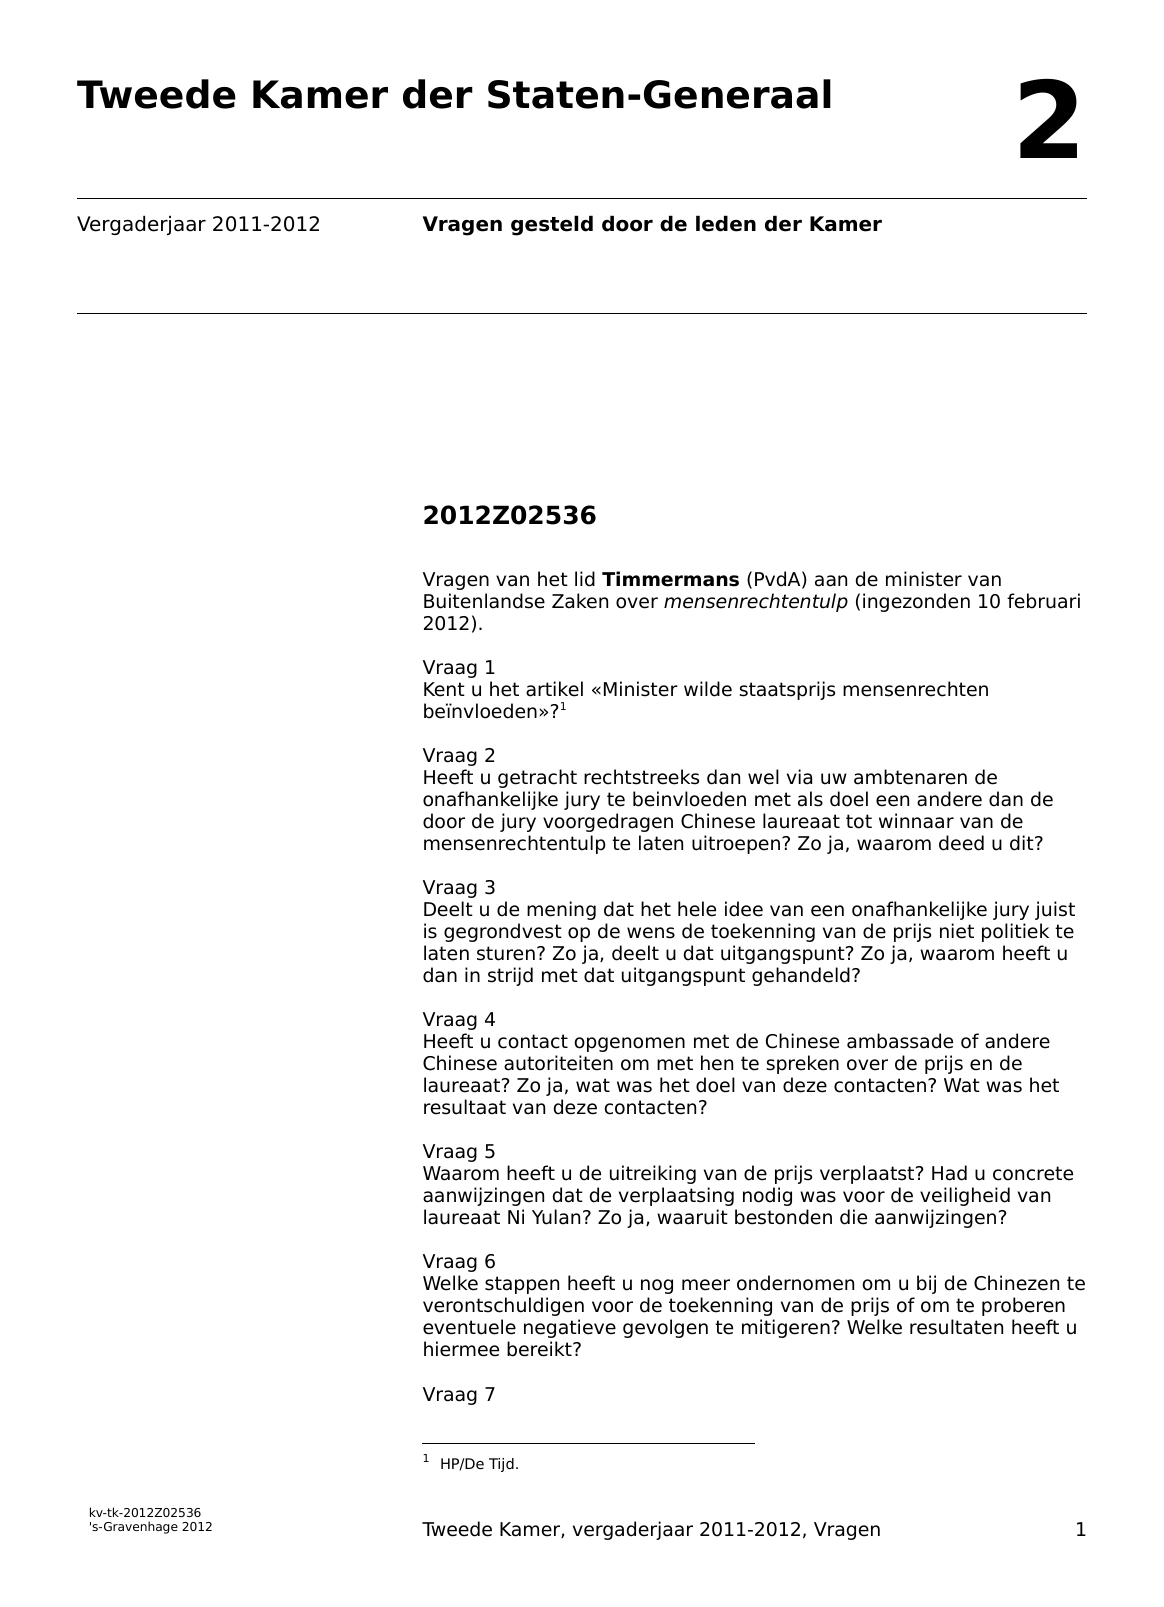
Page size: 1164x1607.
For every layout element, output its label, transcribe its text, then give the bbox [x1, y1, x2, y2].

text Vraag 4 [422, 1009, 1087, 1031]
text 's-Gravenhage 2012 [88, 1520, 323, 1534]
table_cell Vergaderjaar 2011-2012 [77, 199, 422, 313]
text Vraag 7 [422, 1383, 1087, 1405]
text HP/De Tijd. [422, 1452, 1087, 1474]
text Welke stappen heeft u nog meer ondernomen om u bij de Chinezen te verontschuldigen voor de toekenning van de prijs of om te proberen eventuele negatieve gevolgen te mitigeren? Welke resultaten heeft u hiermee bereikt? [422, 1273, 1087, 1361]
text 2012Z02536 [422, 501, 1087, 531]
table_header Tweede Kamer der Staten-Generaal [77, 59, 886, 198]
text Heeft u contact opgenomen met de Chinese ambassade of andere Chinese autoriteiten om met hen te spreken over de prijs en de laureaat? Zo ja, wat was het doel van deze contacten? Wat was het resultaat van deze contacten? [422, 1031, 1087, 1119]
text Vraag 6 [422, 1251, 1087, 1273]
text Deelt u de mening dat het hele idee van een onafhankelijke jury juist is gegrondvest op de wens de toekenning van de prijs niet politiek te laten sturen? Zo ja, deelt u dat uitgangspunt? Zo ja, waarom heeft u dan in strijd met dat uitgangspunt gehandeld? [422, 899, 1087, 987]
text Waarom heeft u de uitreiking van de prijs verplaatst? Had u concrete aanwijzingen dat de verplaatsing nodig was voor de veiligheid van laureaat Ni Yulan? Zo ja, waaruit bestonden die aanwijzingen? [422, 1163, 1087, 1229]
text Vraag 2 [422, 745, 1087, 767]
table_header 2 [886, 59, 1087, 198]
text Vragen van het lid Timmermans (PvdA) aan de minister van Buitenlandse Zaken over mensenrechtentulp (ingezonden 10 februari 2012). [422, 569, 1087, 635]
text Kent u het artikel «Minister wilde staatsprijs mensenrechten beïnvloeden»? [422, 679, 1087, 723]
text kv-tk-2012Z02536 [88, 1506, 323, 1520]
table_cell Vragen gesteld door de leden der Kamer [422, 199, 1087, 313]
text Vraag 1 [422, 657, 1087, 679]
text Heeft u getracht rechtstreeks dan wel via uw ambtenaren de onafhankelijke jury te beinvloeden met als doel een andere dan de door de jury voorgedragen Chinese laureaat tot winnaar van de mensenrechtentulp te laten uitroepen? Zo ja, waarom deed u dit? [422, 767, 1087, 855]
text Vraag 3 [422, 877, 1087, 899]
text Vraag 5 [422, 1141, 1087, 1163]
